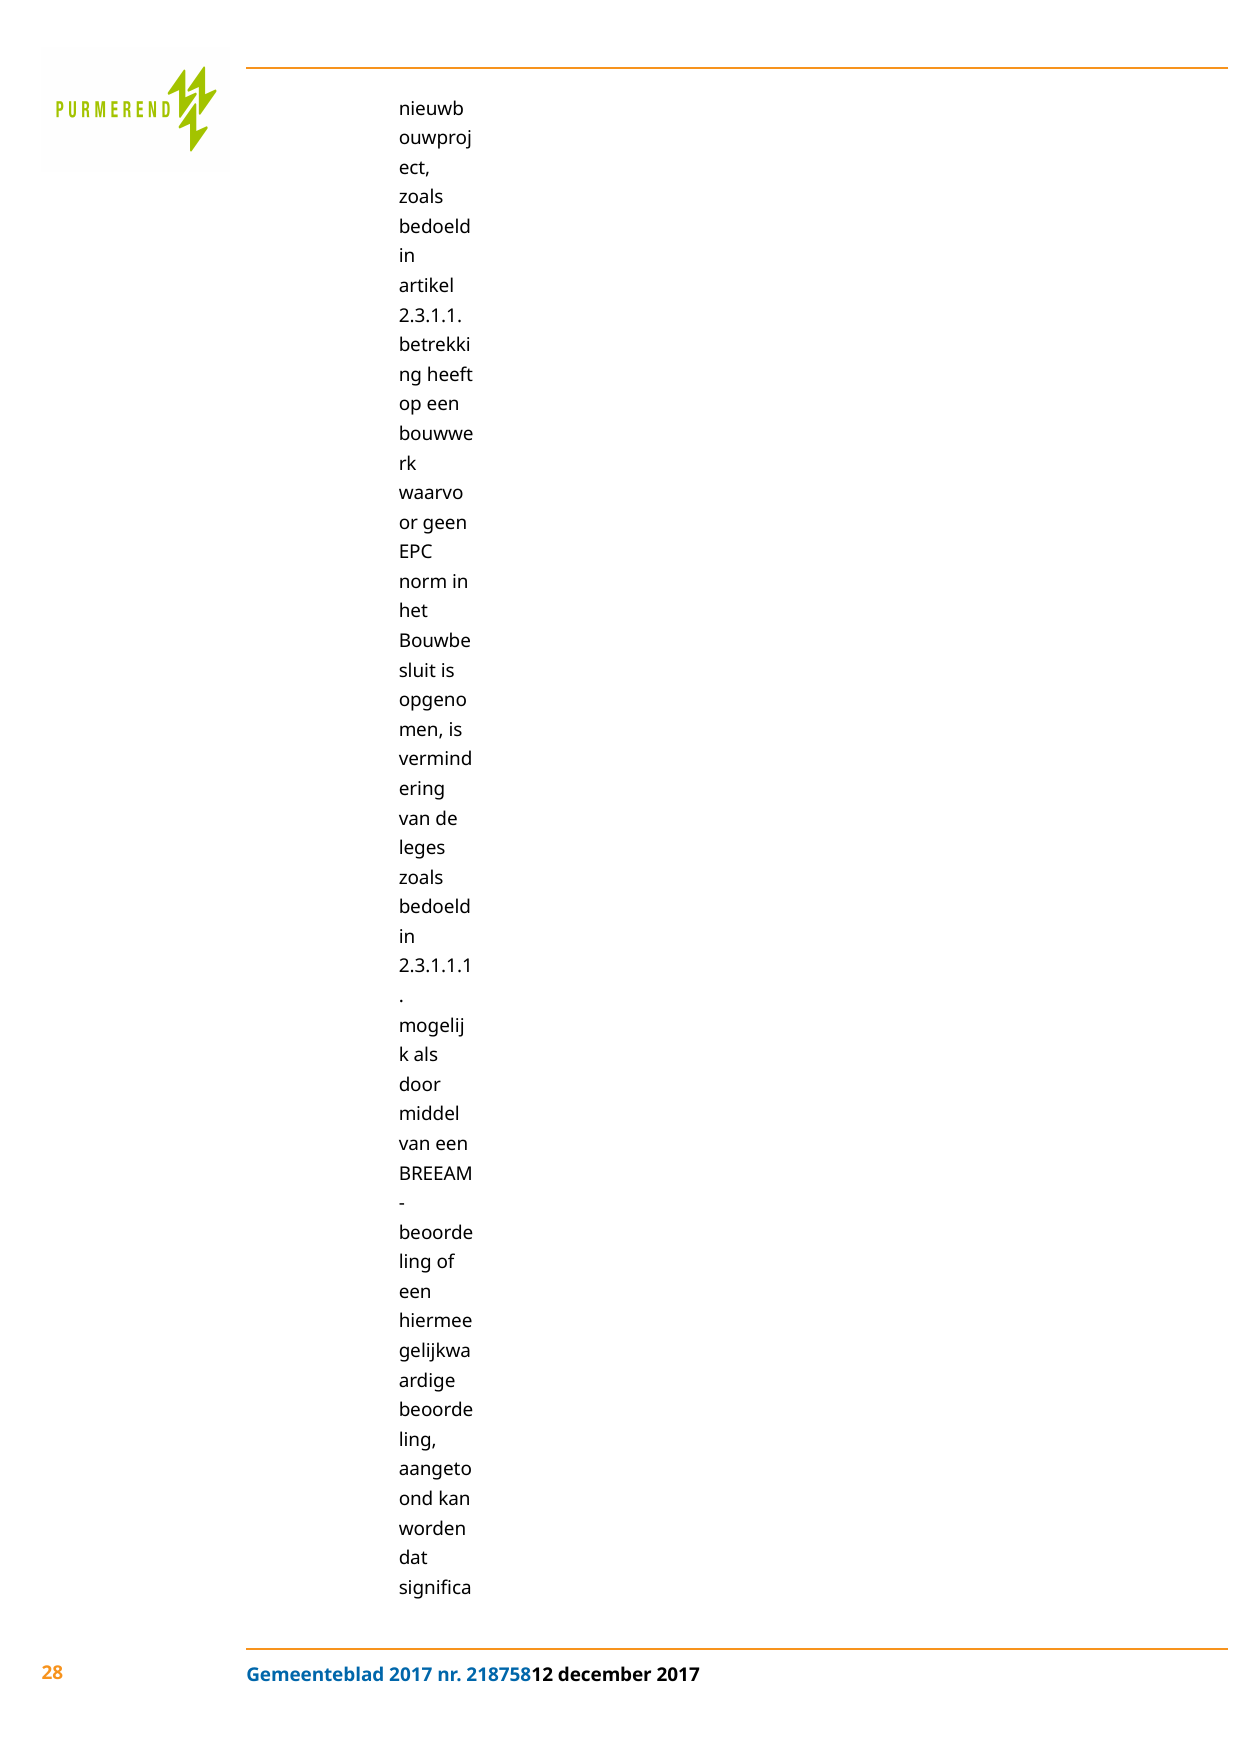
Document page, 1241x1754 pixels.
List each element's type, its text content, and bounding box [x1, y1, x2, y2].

table_cell [323, 95, 398, 1600]
table_cell [248, 95, 323, 1600]
table_cell nieuwbouwproject, zoals bedoeld in artikel 2.3.1.1. betrekking heeft op een bouwwerk waarvoor geen EPC norm in het Bouwbesluit is opgenomen, is vermindering van de leges zoals bedoeld in 2.3.1.1.1. mogelijk als door middel van een BREEAM-beoordeling of een hiermee gelijkwaardige beoordeling, aangetoond kan worden dat significa [399, 95, 474, 1600]
picture [41, 47, 231, 172]
table_cell [474, 95, 549, 1600]
